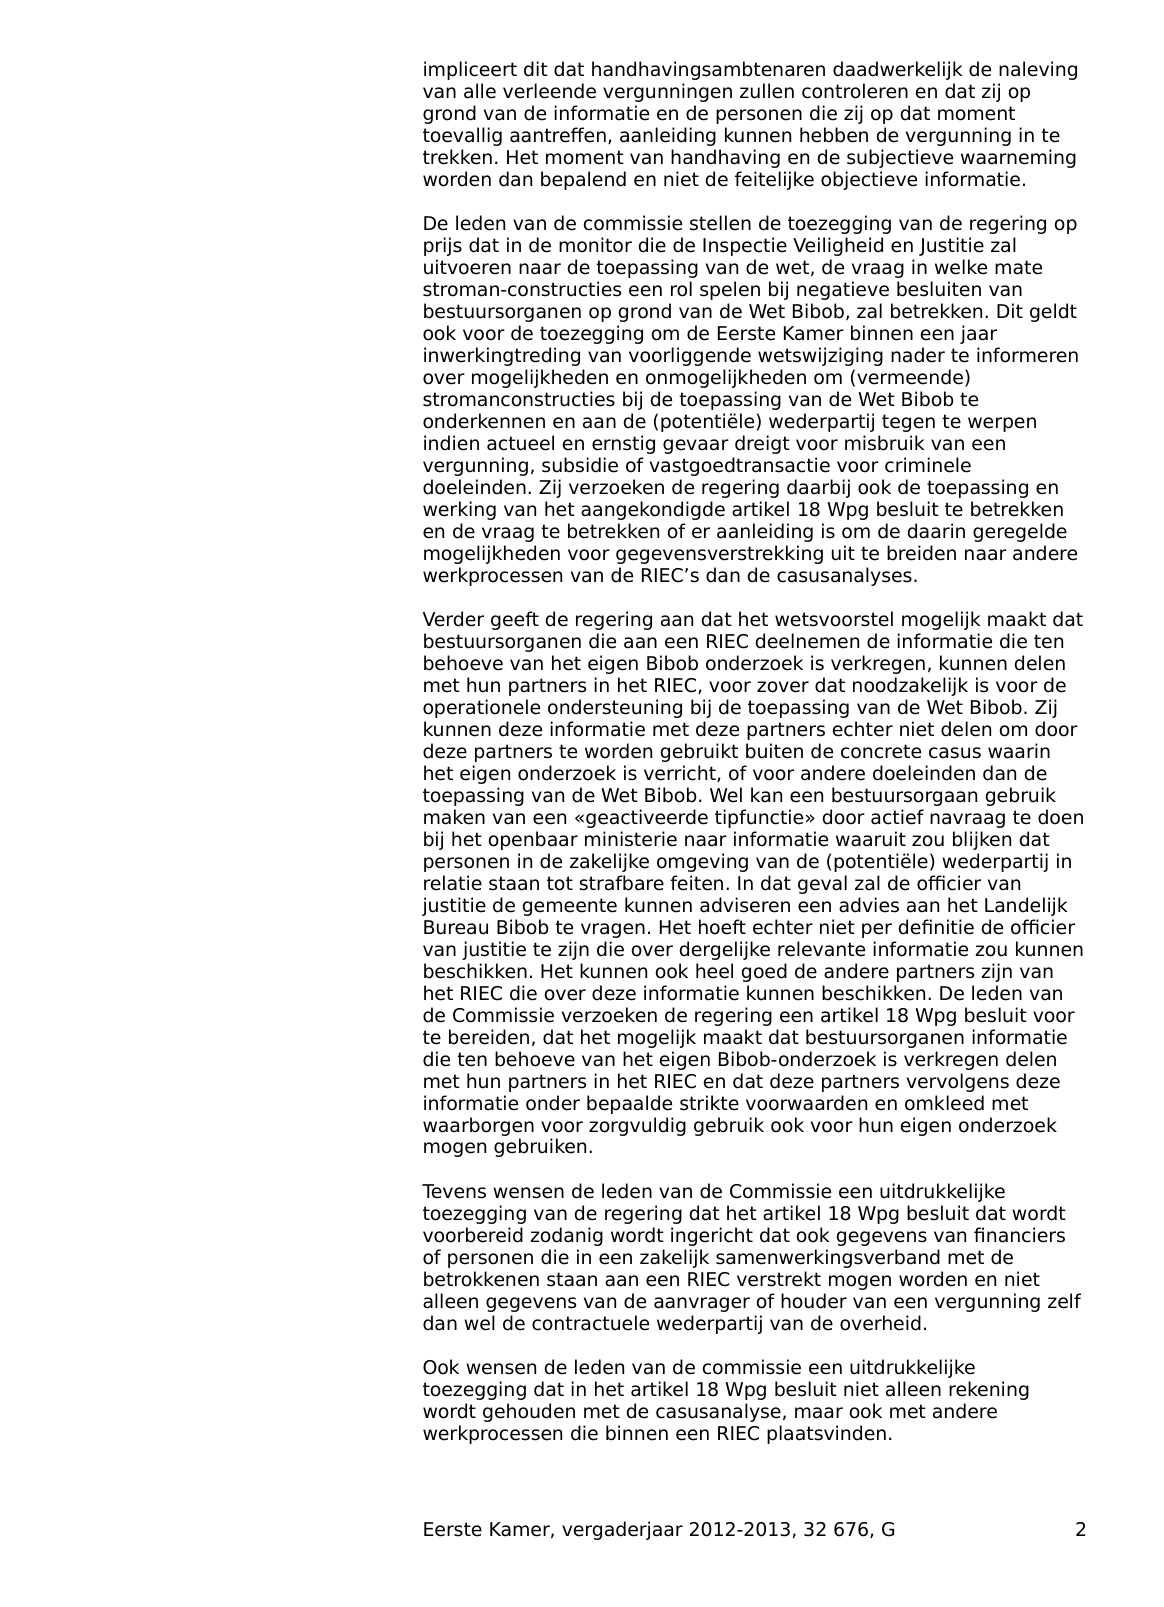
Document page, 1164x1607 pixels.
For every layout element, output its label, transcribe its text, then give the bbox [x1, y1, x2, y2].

text impliceert dit dat handhavingsambtenaren daadwerkelijk de naleving van alle verleende vergunningen zullen controleren en dat zij op grond van de informatie en de personen die zij op dat moment toevallig aantreffen, aanleiding kunnen hebben de vergunning in te trekken. Het moment van handhaving en de subjectieve waarneming worden dan bepalend en niet de feitelijke objectieve informatie. [422, 59, 1087, 191]
text Verder geeft de regering aan dat het wetsvoorstel mogelijk maakt dat bestuursorganen die aan een RIEC deelnemen de informatie die ten behoeve van het eigen Bibob onderzoek is verkregen, kunnen delen met hun partners in het RIEC, voor zover dat noodzakelijk is voor de operationele ondersteuning bij de toepassing van de Wet Bibob. Zij kunnen deze informatie met deze partners echter niet delen om door deze partners te worden gebruikt buiten de concrete casus waarin het eigen onderzoek is verricht, of voor andere doeleinden dan de toepassing van de Wet Bibob. Wel kan een bestuursorgaan gebruik maken van een «geactiveerde tipfunctie» door actief navraag te doen bij het openbaar ministerie naar informatie waaruit zou blijken dat personen in de zakelijke omgeving van de (potentiële) wederpartij in relatie staan tot strafbare feiten. In dat geval zal de officier van justitie de gemeente kunnen adviseren een advies aan het Landelijk Bureau Bibob te vragen. Het hoeft echter niet per definitie de officier van justitie te zijn die over dergelijke relevante informatie zou kunnen beschikken. Het kunnen ook heel goed de andere partners zijn van het RIEC die over deze informatie kunnen beschikken. De leden van de Commissie verzoeken de regering een artikel 18 Wpg besluit voor te bereiden, dat het mogelijk maakt dat bestuursorganen informatie die ten behoeve van het eigen Bibob-onderzoek is verkregen delen met hun partners in het RIEC en dat deze partners vervolgens deze informatie onder bepaalde strikte voorwaarden en omkleed met waarborgen voor zorgvuldig gebruik ook voor hun eigen onderzoek mogen gebruiken. [422, 609, 1087, 1158]
text De leden van de commissie stellen de toezegging van de regering op prijs dat in de monitor die de Inspectie Veiligheid en Justitie zal uitvoeren naar de toepassing van de wet, de vraag in welke mate stroman-constructies een rol spelen bij negatieve besluiten van bestuursorganen op grond van de Wet Bibob, zal betrekken. Dit geldt ook voor de toezegging om de Eerste Kamer binnen een jaar inwerkingtreding van voorliggende wetswijziging nader te informeren over mogelijkheden en onmogelijkheden om (vermeende) stromanconstructies bij de toepassing van de Wet Bibob te onderkennen en aan de (potentiële) wederpartij tegen te werpen indien actueel en ernstig gevaar dreigt voor misbruik van een vergunning, subsidie of vastgoedtransactie voor criminele doeleinden. Zij verzoeken de regering daarbij ook de toepassing en werking van het aangekondigde artikel 18 Wpg besluit te betrekken en de vraag te betrekken of er aanleiding is om de daarin geregelde mogelijkheden voor gegevensverstrekking uit te breiden naar andere werkprocessen van de RIEC’s dan de casusanalyses. [422, 213, 1087, 587]
text Ook wensen de leden van de commissie een uitdrukkelijke toezegging dat in het artikel 18 Wpg besluit niet alleen rekening wordt gehouden met de casusanalyse, maar ook met andere werkprocessen die binnen een RIEC plaatsvinden. [422, 1357, 1087, 1444]
text Tevens wensen de leden van de Commissie een uitdrukkelijke toezegging van de regering dat het artikel 18 Wpg besluit dat wordt voorbereid zodanig wordt ingericht dat ook gegevens van financiers of personen die in een zakelijk samenwerkingsverband met de betrokkenen staan aan een RIEC verstrekt mogen worden en niet alleen gegevens van de aanvrager of houder van een vergunning zelf dan wel de contractuele wederpartij van de overheid. [422, 1181, 1087, 1334]
